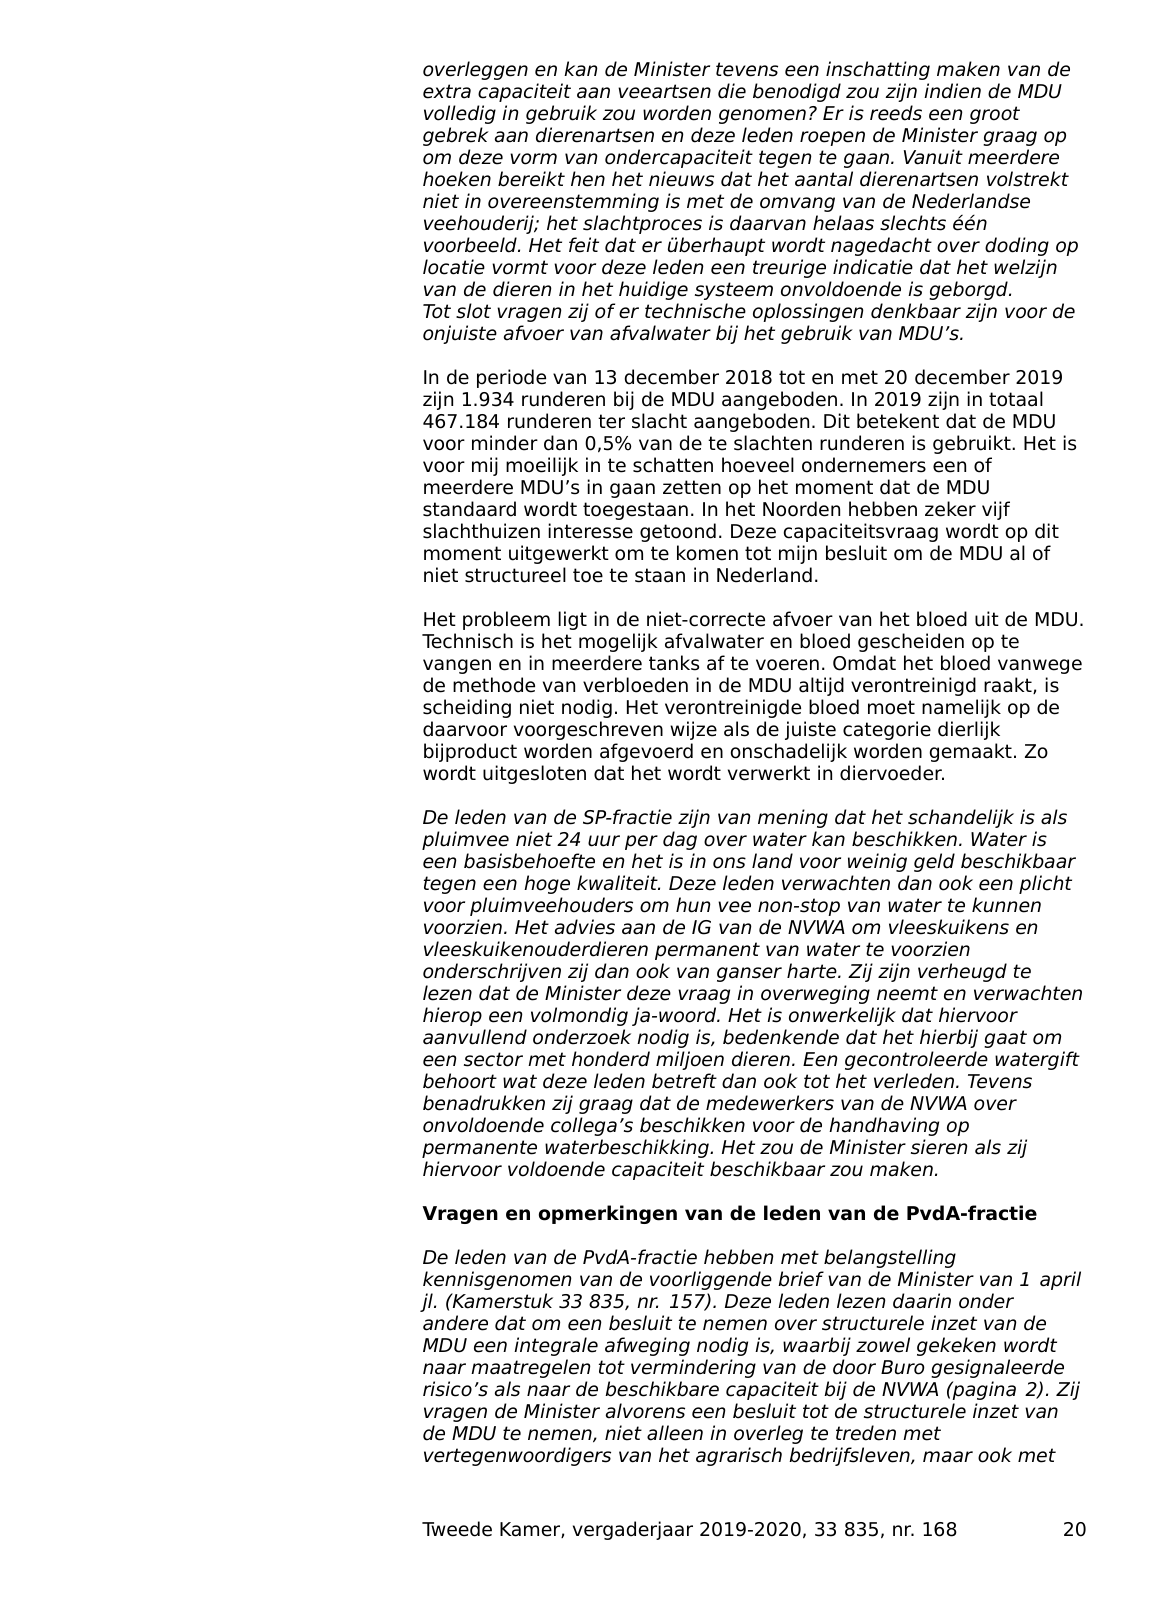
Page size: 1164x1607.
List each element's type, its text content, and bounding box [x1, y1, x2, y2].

subtitle Vragen en opmerkingen van de leden van de PvdA-fractie [422, 1203, 1087, 1225]
text De leden van de PvdA-fractie hebben met belangstelling kennisgenomen van de voorliggende brief van de Minister van 1 april jl. (Kamerstuk 33 835, nr. 157). Deze leden lezen daarin onder andere dat om een besluit te nemen over structurele inzet van de MDU een integrale afweging nodig is, waarbij zowel gekeken wordt naar maatregelen tot vermindering van de door Buro gesignaleerde risico’s als naar de beschikbare capaciteit bij de NVWA (pagina 2). Zij vragen de Minister alvorens een besluit tot de structurele inzet van de MDU te nemen, niet alleen in overleg te treden met vertegenwoordigers van het agrarisch bedrijfsleven, maar ook met [422, 1247, 1087, 1467]
text Tot slot vragen zij of er technische oplossingen denkbaar zijn voor de onjuiste afvoer van afvalwater bij het gebruik van MDU’s. [422, 301, 1087, 345]
text In de periode van 13 december 2018 tot en met 20 december 2019 zijn 1.934 runderen bij de MDU aangeboden. In 2019 zijn in totaal 467.184 runderen ter slacht aangeboden. Dit betekent dat de MDU voor minder dan 0,5% van de te slachten runderen is gebruikt. Het is voor mij moeilijk in te schatten hoeveel ondernemers een of meerdere MDU’s in gaan zetten op het moment dat de MDU standaard wordt toegestaan. In het Noorden hebben zeker vijf slachthuizen interesse getoond. Deze capaciteitsvraag wordt op dit moment uitgewerkt om te komen tot mijn besluit om de MDU al of niet structureel toe te staan in Nederland. [422, 367, 1087, 587]
text De leden van de SP-fractie zijn van mening dat het schandelijk is als pluimvee niet 24 uur per dag over water kan beschikken. Water is een basisbehoefte en het is in ons land voor weinig geld beschikbaar tegen een hoge kwaliteit. Deze leden verwachten dan ook een plicht voor pluimveehouders om hun vee non-stop van water te kunnen voorzien. Het advies aan de IG van de NVWA om vleeskuikens en vleeskuikenouderdieren permanent van water te voorzien onderschrijven zij dan ook van ganser harte. Zij zijn verheugd te lezen dat de Minister deze vraag in overweging neemt en verwachten hierop een volmondig ja-woord. Het is onwerkelijk dat hiervoor aanvullend onderzoek nodig is, bedenkende dat het hierbij gaat om een sector met honderd miljoen dieren. Een gecontroleerde watergift behoort wat deze leden betreft dan ook tot het verleden. Tevens benadrukken zij graag dat de medewerkers van de NVWA over onvoldoende collega’s beschikken voor de handhaving op permanente waterbeschikking. Het zou de Minister sieren als zij hiervoor voldoende capaciteit beschikbaar zou maken. [422, 807, 1087, 1181]
text Het probleem ligt in de niet-correcte afvoer van het bloed uit de MDU. Technisch is het mogelijk afvalwater en bloed gescheiden op te vangen en in meerdere tanks af te voeren. Omdat het bloed vanwege de methode van verbloeden in de MDU altijd verontreinigd raakt, is scheiding niet nodig. Het verontreinigde bloed moet namelijk op de daarvoor voorgeschreven wijze als de juiste categorie dierlijk bijproduct worden afgevoerd en onschadelijk worden gemaakt. Zo wordt uitgesloten dat het wordt verwerkt in diervoeder. [422, 609, 1087, 785]
text overleggen en kan de Minister tevens een inschatting maken van de extra capaciteit aan veeartsen die benodigd zou zijn indien de MDU volledig in gebruik zou worden genomen? Er is reeds een groot gebrek aan dierenartsen en deze leden roepen de Minister graag op om deze vorm van ondercapaciteit tegen te gaan. Vanuit meerdere hoeken bereikt hen het nieuws dat het aantal dierenartsen volstrekt niet in overeenstemming is met de omvang van de Nederlandse veehouderij; het slachtproces is daarvan helaas slechts één voorbeeld. Het feit dat er überhaupt wordt nagedacht over doding op locatie vormt voor deze leden een treurige indicatie dat het welzijn van de dieren in het huidige systeem onvoldoende is geborgd. [422, 59, 1087, 301]
